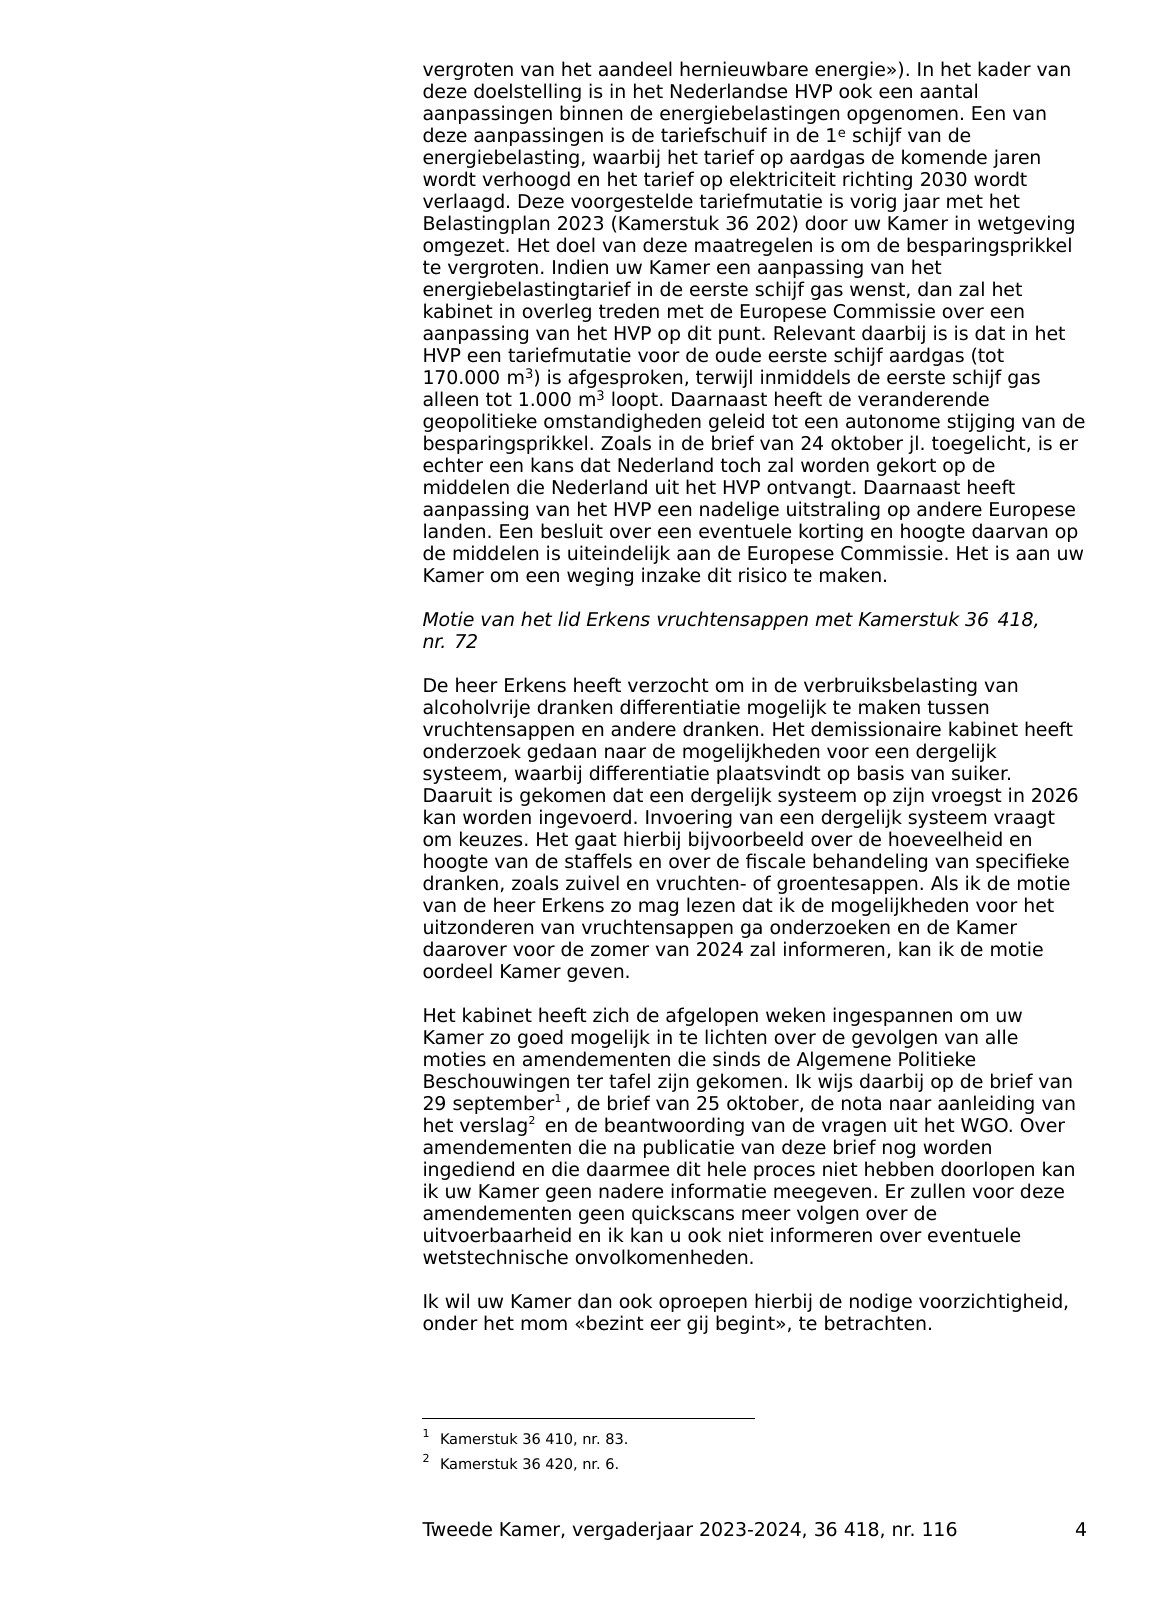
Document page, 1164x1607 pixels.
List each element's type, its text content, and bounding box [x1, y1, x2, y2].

text Kamerstuk 36 410, nr. 83. [422, 1427, 1087, 1449]
text vergroten van het aandeel hernieuwbare energie»). In het kader van deze doelstelling is in het Nederlandse HVP ook een aantal aanpassingen binnen de energiebelastingen opgenomen. Een van deze aanpassingen is de tariefschuif in de 1e schijf van de energiebelasting, waarbij het tarief op aardgas de komende jaren wordt verhoogd en het tarief op elektriciteit richting 2030 wordt verlaagd. Deze voorgestelde tariefmutatie is vorig jaar met het Belastingplan 2023 (Kamerstuk 36 202) door uw Kamer in wetgeving omgezet. Het doel van deze maatregelen is om de besparingsprikkel te vergroten. Indien uw Kamer een aanpassing van het energiebelastingtarief in de eerste schijf gas wenst, dan zal het kabinet in overleg treden met de Europese Commissie over een aanpassing van het HVP op dit punt. Relevant daarbij is is dat in het HVP een tariefmutatie voor de oude eerste schijf aardgas (tot 170.000 m3) is afgesproken, terwijl inmiddels de eerste schijf gas alleen tot 1.000 m3 loopt. Daarnaast heeft de veranderende geopolitieke omstandigheden geleid tot een autonome stijging van de besparingsprikkel. Zoals in de brief van 24 oktober jl. toegelicht, is er echter een kans dat Nederland toch zal worden gekort op de middelen die Nederland uit het HVP ontvangt. Daarnaast heeft aanpassing van het HVP een nadelige uitstraling op andere Europese landen. Een besluit over een eventuele korting en hoogte daarvan op de middelen is uiteindelijk aan de Europese Commissie. Het is aan uw Kamer om een weging inzake dit risico te maken. [422, 59, 1087, 587]
text De heer Erkens heeft verzocht om in de verbruiksbelasting van alcoholvrije dranken differentiatie mogelijk te maken tussen vruchtensappen en andere dranken. Het demissionaire kabinet heeft onderzoek gedaan naar de mogelijkheden voor een dergelijk systeem, waarbij differentiatie plaatsvindt op basis van suiker. Daaruit is gekomen dat een dergelijk systeem op zijn vroegst in 2026 kan worden ingevoerd. Invoering van een dergelijk systeem vraagt om keuzes. Het gaat hierbij bijvoorbeeld over de hoeveelheid en hoogte van de staffels en over de fiscale behandeling van specifieke dranken, zoals zuivel en vruchten- of groentesappen. Als ik de motie van de heer Erkens zo mag lezen dat ik de mogelijkheden voor het uitzonderen van vruchtensappen ga onderzoeken en de Kamer daarover voor de zomer van 2024 zal informeren, kan ik de motie oordeel Kamer geven. [422, 675, 1087, 983]
subtitle Motie van het lid Erkens vruchtensappen met Kamerstuk 36 418, nr. 72 [422, 609, 1087, 653]
text Kamerstuk 36 420, nr. 6. [422, 1452, 1087, 1474]
text Het kabinet heeft zich de afgelopen weken ingespannen om uw Kamer zo goed mogelijk in te lichten over de gevolgen van alle moties en amendementen die sinds de Algemene Politieke Beschouwingen ter tafel zijn gekomen. Ik wijs daarbij op de brief van 29 september, de brief van 25 oktober, de nota naar aanleiding van het verslag en de beantwoording van de vragen uit het WGO. Over amendementen die na publicatie van deze brief nog worden ingediend en die daarmee dit hele proces niet hebben doorlopen kan ik uw Kamer geen nadere informatie meegeven. Er zullen voor deze amendementen geen quickscans meer volgen over de uitvoerbaarheid en ik kan u ook niet informeren over eventuele wetstechnische onvolkomenheden. [422, 1005, 1087, 1268]
text Ik wil uw Kamer dan ook oproepen hierbij de nodige voorzichtigheid, onder het mom «bezint eer gij begint», te betrachten. [422, 1291, 1087, 1335]
